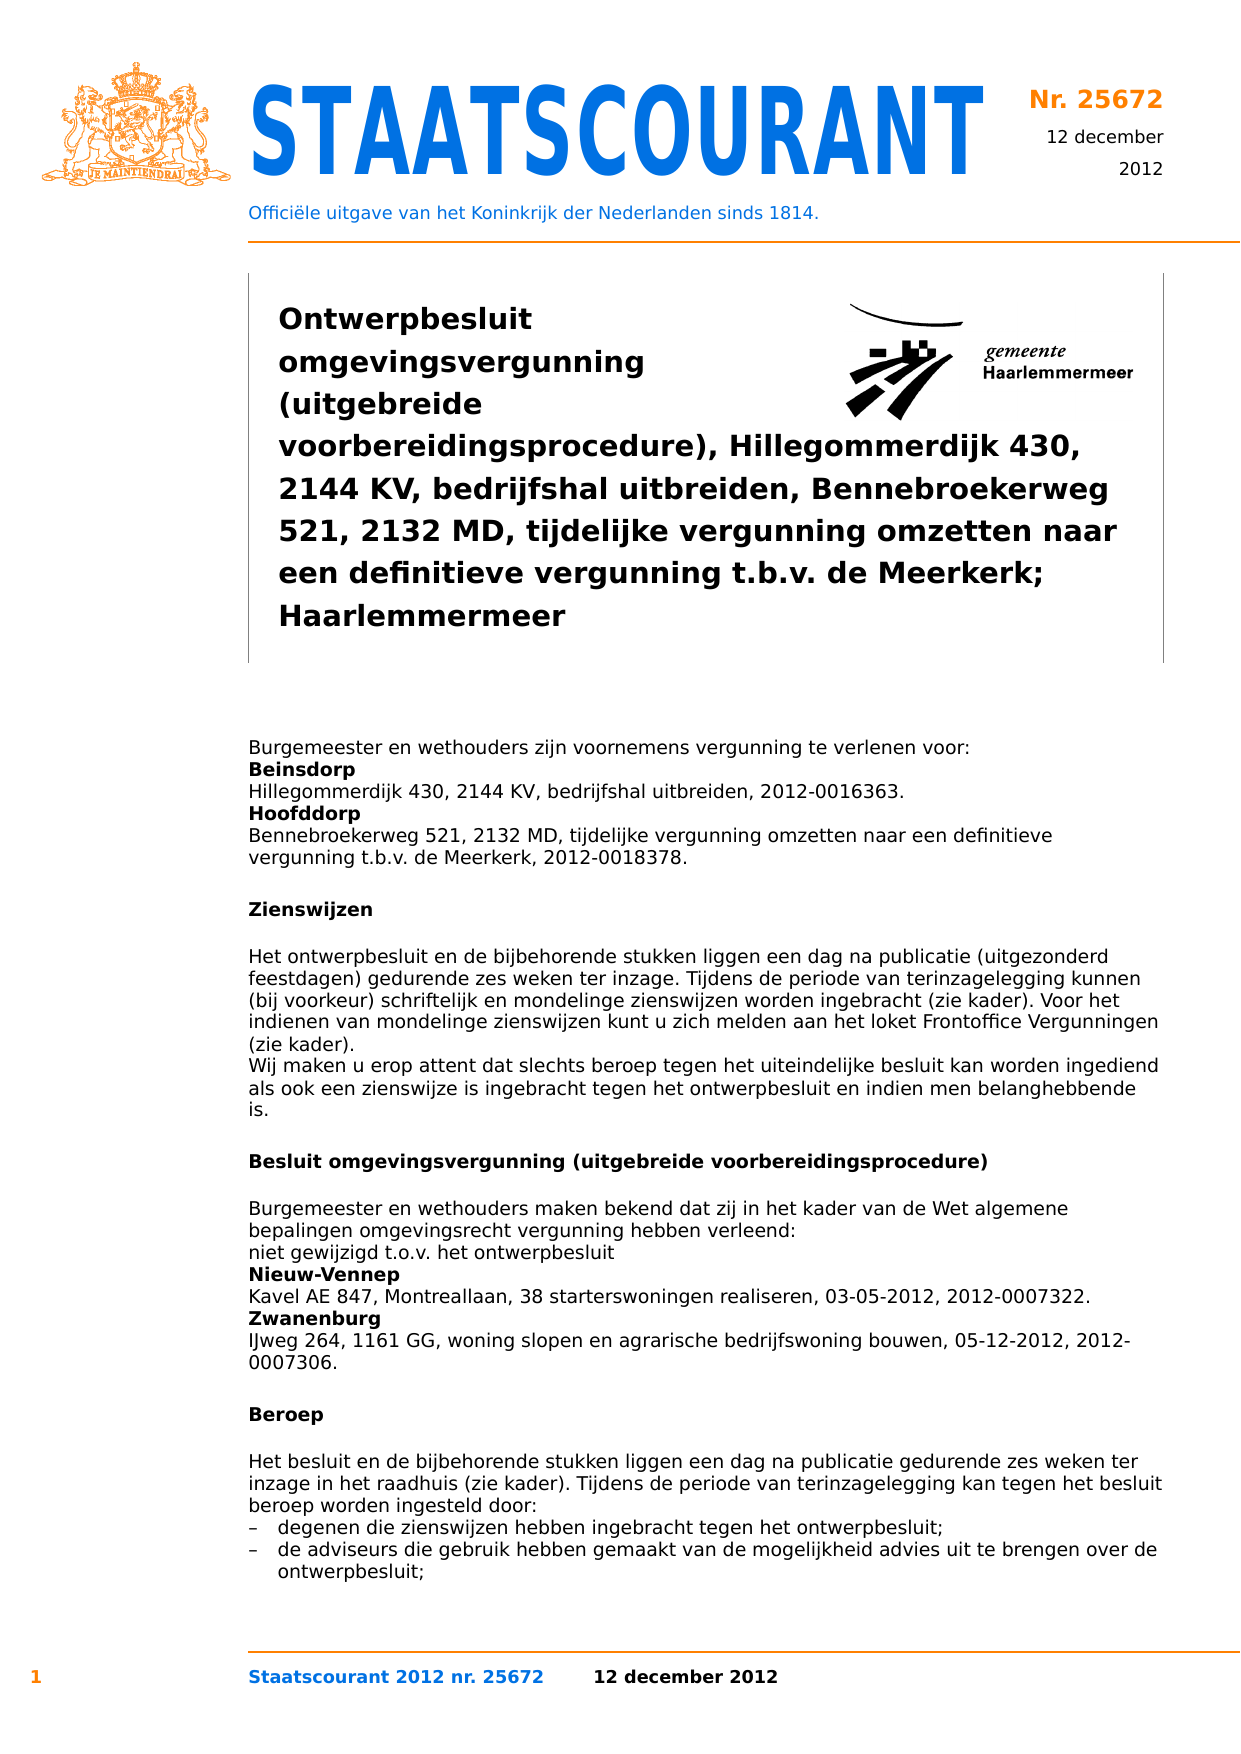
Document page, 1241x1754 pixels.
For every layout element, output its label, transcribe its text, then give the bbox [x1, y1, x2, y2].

text IJweg 264, 1161 GG, woning slopen en agrarische bedrijfswoning bouwen, 05-12-2012, 2012-0007306. [248, 1330, 1163, 1374]
table_cell Officiële uitgave van het Koninkrijk der Nederlanden sinds 1814. [248, 203, 1240, 241]
text Beinsdorp [248, 759, 1163, 781]
text Wij maken u erop attent dat slechts beroep tegen het uiteindelijke besluit kan worden ingediend als ook een zienswijze is ingebracht tegen het ontwerpbesluit en indien men belanghebbende is. [248, 1055, 1163, 1121]
picture [844, 302, 1134, 421]
subtitle Zienswijzen [248, 898, 1163, 921]
text Het ontwerpbesluit en de bijbehorende stukken liggen een dag na publicatie (uitgezonderd feestdagen) gedurende zes weken ter inzage. Tijdens de periode van terinzagelegging kunnen (bij voorkeur) schriftelijk en mondelinge zienswijzen worden ingebracht (zie kader). Voor het indienen van mondelinge zienswijzen kunt u zich melden aan het loket Frontoffice Vergunningen (zie kader). [248, 946, 1163, 1055]
text Kavel AE 847, Montreallaan, 38 starterswoningen realiseren, 03-05-2012, 2012-0007322. [248, 1286, 1163, 1308]
text Burgemeester en wethouders zijn voornemens vergunning te verlenen voor: [248, 737, 1163, 759]
text – degenen die zienswijzen hebben ingebracht tegen het ontwerpbesluit; [248, 1517, 1163, 1539]
table_cell 12 december [998, 121, 1240, 153]
text Zwanenburg [248, 1308, 1163, 1330]
table_header Nr. 25672 [998, 62, 1240, 121]
subtitle Besluit omgevingsvergunning (uitgebreide voorbereidingsprocedure) [248, 1151, 1163, 1173]
table_cell 2012 [998, 153, 1240, 203]
text niet gewijzigd t.o.v. het ontwerpbesluit [248, 1242, 1163, 1264]
text Het besluit en de bijbehorende stukken liggen een dag na publicatie gedurende zes weken ter inzage in het raadhuis (zie kader). Tijdens de periode van terinzagelegging kan tegen het besluit beroep worden ingesteld door: [248, 1451, 1163, 1517]
subtitle Beroep [248, 1404, 1163, 1426]
text Nieuw-Vennep [248, 1264, 1163, 1286]
table_header STAATSCOURANT [248, 62, 998, 203]
subtitle Ontwerpbesluit omgevingsvergunning (uitgebreide voorbereidingsprocedure), Hillegommerdijk 430, 2144 KV, bedrijfshal uitbreiden, Bennebroekerweg 521, 2132 MD, tijdelijke vergunning omzetten naar een definitieve vergunning t.b.v. de Meerkerk; Haarlemmermeer [249, 273, 1163, 663]
picture [41, 62, 231, 186]
text Hillegommerdijk 430, 2144 KV, bedrijfshal uitbreiden, 2012-0016363. [248, 781, 1163, 803]
text Hoofddorp [248, 803, 1163, 824]
text – de adviseurs die gebruik hebben gemaakt van de mogelijkheid advies uit te brengen over de ontwerpbesluit; [248, 1539, 1163, 1583]
table_header [25, 62, 248, 241]
text Burgemeester en wethouders maken bekend dat zij in het kader van de Wet algemene bepalingen omgevingsrecht vergunning hebben verleend: [248, 1198, 1163, 1242]
text Bennebroekerweg 521, 2132 MD, tijdelijke vergunning omzetten naar een definitieve vergunning t.b.v. de Meerkerk, 2012-0018378. [248, 824, 1163, 868]
